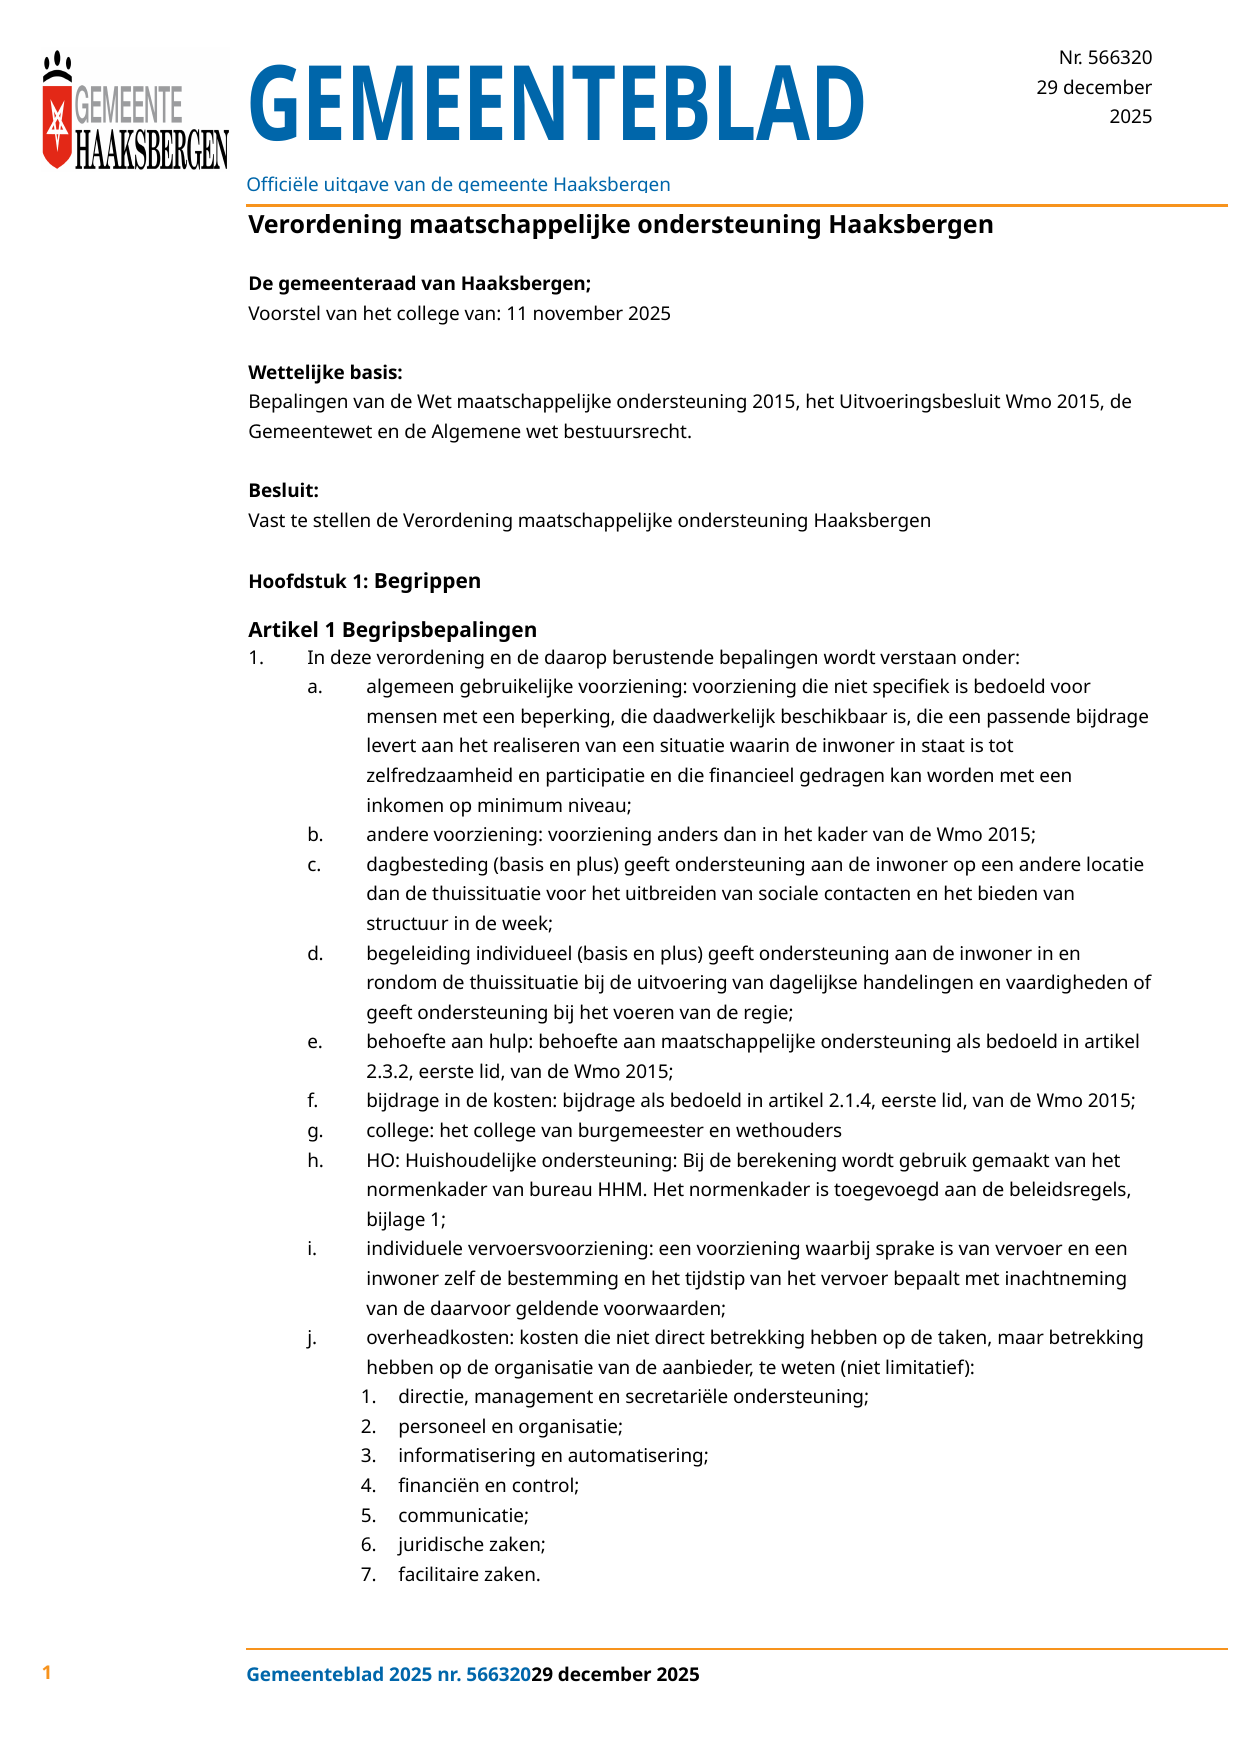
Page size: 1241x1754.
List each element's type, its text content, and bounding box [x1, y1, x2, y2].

list directie, management en secretariële ondersteuning; [361, 1383, 1152, 1409]
list juridische zaken; [361, 1531, 1152, 1557]
picture [41, 47, 231, 172]
text Besluit: [248, 477, 1152, 503]
text Voorstel van het college van: 11 november 2025 [248, 300, 1152, 326]
list communicatie; [361, 1502, 1152, 1527]
list andere voorziening: voorziening anders dan in het kader van de Wmo 2015; [307, 821, 1152, 847]
list personeel en organisatie; [361, 1413, 1152, 1439]
text Bepalingen van de Wet maatschappelijke ondersteuning 2015, het Uitvoeringsbesluit Wmo 2015, de Gemeentewet en de Algemene wet bestuursrecht. [248, 389, 1152, 444]
text Vast te stellen de Verordening maatschappelijke ondersteuning Haaksbergen [248, 507, 1152, 533]
list financiën en control; [361, 1472, 1152, 1498]
list overheadkosten: kosten die niet direct betrekking hebben op de taken, maar betrekking hebben op de organisatie van de aanbieder, te weten (niet limitatief): [307, 1324, 1152, 1379]
list dagbesteding (basis en plus) geeft ondersteuning aan de inwoner op een andere locatie dan de thuissituatie voor het uitbreiden van sociale contacten en het bieden van structuur in de week; [307, 851, 1152, 936]
text Wettelijke basis: [248, 359, 1152, 385]
list college: het college van burgemeester en wethouders [307, 1117, 1152, 1143]
list behoefte aan hulp: behoefte aan maatschappelijke ondersteuning als bedoeld in artikel 2.3.2, eerste lid, van de Wmo 2015; [307, 1028, 1152, 1084]
list algemeen gebruikelijke voorziening: voorziening die niet specifiek is bedoeld voor mensen met een beperking, die daadwerkelijk beschikbaar is, die een passende bijdrage levert aan het realiseren van een situatie waarin de inwoner in staat is tot zelfredzaamheid en participatie en die financieel gedragen kan worden met een inkomen op minimum niveau; [307, 673, 1152, 817]
list individuele vervoersvoorziening: een voorziening waarbij sprake is van vervoer en een inwoner zelf de bestemming en het tijdstip van het vervoer bepaalt met inachtneming van de daarvoor geldende voorwaarden; [307, 1236, 1152, 1320]
list In deze verordening en de daarop berustende bepalingen wordt verstaan onder: [248, 644, 1152, 669]
text Artikel 1 Begripsbepalingen [248, 615, 1152, 644]
text Hoofdstuk 1: Begrippen [248, 566, 1152, 594]
text De gemeenteraad van Haaksbergen; [248, 270, 1152, 296]
list bijdrage in de kosten: bijdrage als bedoeld in artikel 2.1.4, eerste lid, van de Wmo 2015; [307, 1088, 1152, 1113]
list HO: Huishoudelijke ondersteuning: Bij de berekening wordt gebruik gemaakt van het normenkader van bureau HHM. Het normenkader is toegevoegd aan de beleidsregels, bijlage 1; [307, 1147, 1152, 1232]
text Verordening maatschappelijke ondersteuning Haaksbergen [248, 207, 1152, 241]
list begeleiding individueel (basis en plus) geeft ondersteuning aan de inwoner in en rondom de thuissituatie bij de uitvoering van dagelijkse handelingen en vaardigheden of geeft ondersteuning bij het voeren van de regie; [307, 940, 1152, 1024]
list facilitaire zaken. [361, 1561, 1152, 1587]
list informatisering en automatisering; [361, 1443, 1152, 1468]
